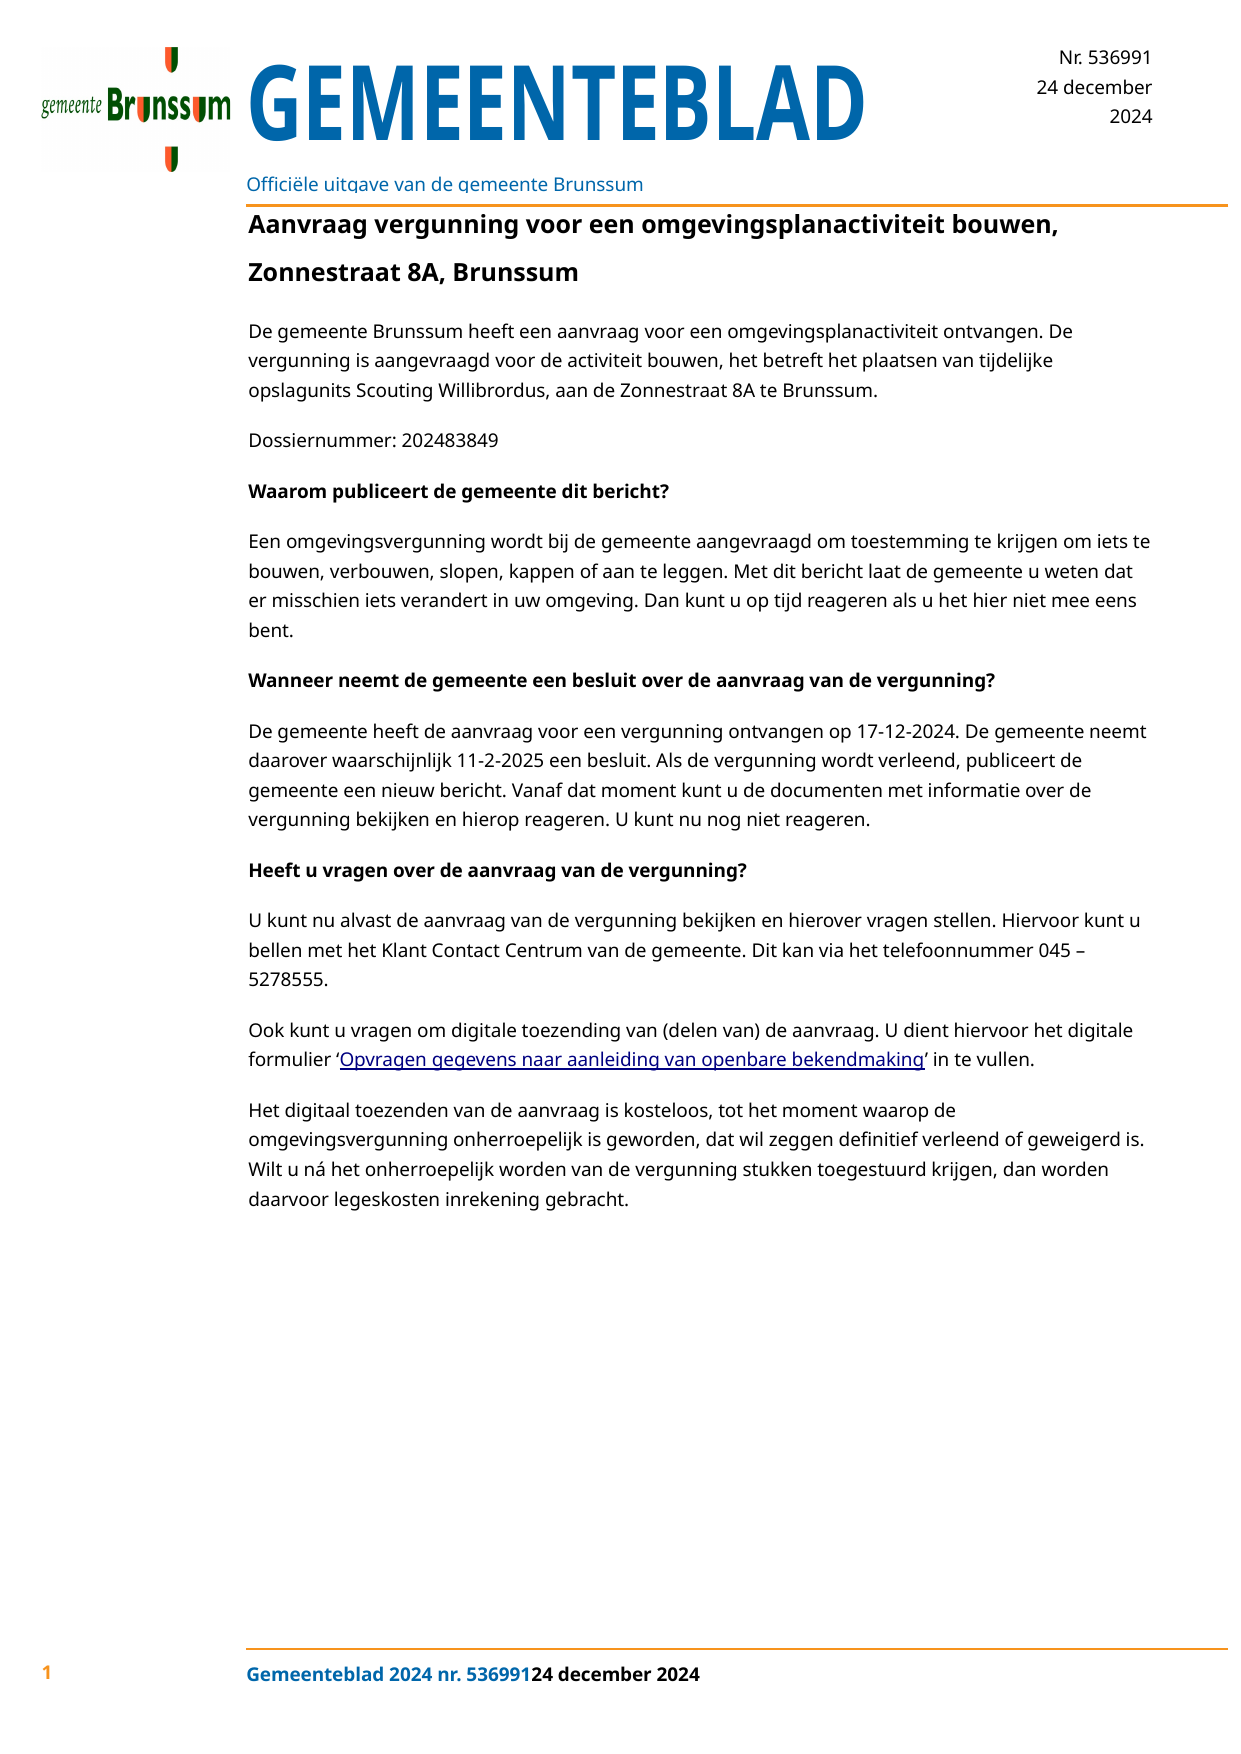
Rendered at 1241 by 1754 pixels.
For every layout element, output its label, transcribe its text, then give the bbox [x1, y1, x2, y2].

text Waarom publiceert de gemeente dit bericht? [248, 478, 1152, 504]
text Heeft u vragen over de aanvraag van de vergunning? [248, 857, 1152, 883]
text Dossiernummer: 202483849 [248, 427, 1152, 453]
text Een omgevingsvergunning wordt bij de gemeente aangevraagd om toestemming te krijgen om iets te bouwen, verbouwen, slopen, kappen of aan te leggen. Met dit bericht laat de gemeente u weten dat er misschien iets verandert in uw omgeving. Dan kunt u op tijd reageren als u het hier niet mee eens bent. [248, 528, 1152, 643]
text De gemeente heeft de aanvraag voor een vergunning ontvangen op 17-12-2024. De gemeente neemt daarover waarschijnlijk 11-2-2025 een besluit. Als de vergunning wordt verleend, publiceert de gemeente een nieuw bericht. Vanaf dat moment kunt u de documenten met informatie over de vergunning bekijken en hierop reageren. U kunt nu nog niet reageren. [248, 718, 1152, 832]
text U kunt nu alvast de aanvraag van de vergunning bekijken en hierover vragen stellen. Hiervoor kunt u bellen met het Klant Contact Centrum van de gemeente. Dit kan via het telefoonnummer 045 – 5278555. [248, 907, 1152, 992]
text Wanneer neemt de gemeente een besluit over de aanvraag van de vergunning? [248, 667, 1152, 693]
text Aanvraag vergunning voor een omgevingsplanactiviteit bouwen, Zonnestraat 8A, Brunssum [248, 207, 1152, 288]
picture [41, 47, 231, 172]
text Het digitaal toezenden van de aanvraag is kosteloos, tot het moment waarop de omgevingsvergunning onherroepelijk is geworden, dat wil zeggen definitief verleend of geweigerd is. Wilt u ná het onherroepelijk worden van de vergunning stukken toegestuurd krijgen, dan worden daarvoor legeskosten inrekening gebracht. [248, 1097, 1152, 1212]
text Ook kunt u vragen om digitale toezending van (delen van) de aanvraag. U dient hiervoor het digitale formulier ‘Opvragen gegevens naar aanleiding van openbare bekendmaking’ in te vullen. [248, 1017, 1152, 1072]
text De gemeente Brunssum heeft een aanvraag voor een omgevingsplanactiviteit ontvangen. De vergunning is aangevraagd voor de activiteit bouwen, het betreft het plaatsen van tijdelijke opslagunits Scouting Willibrordus, aan de Zonnestraat 8A te Brunssum. [248, 318, 1152, 403]
